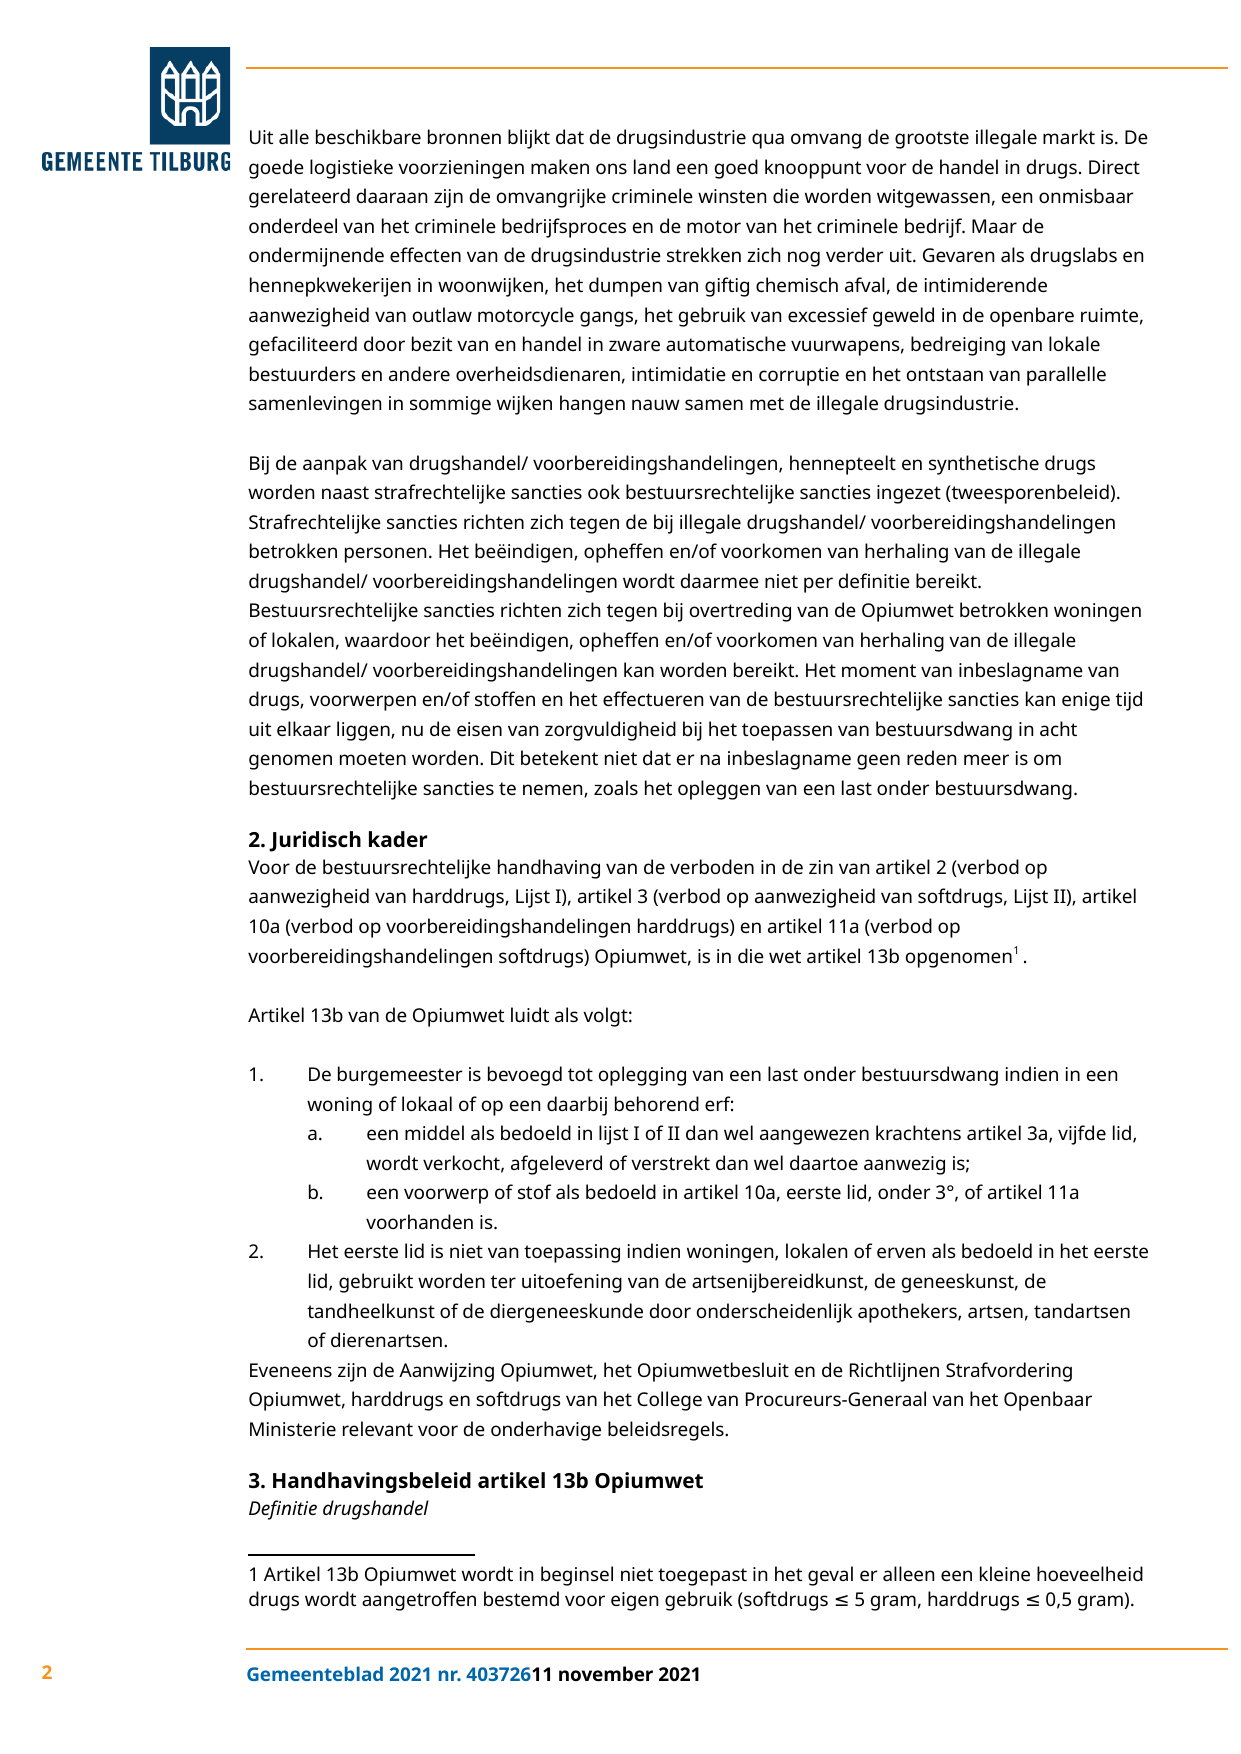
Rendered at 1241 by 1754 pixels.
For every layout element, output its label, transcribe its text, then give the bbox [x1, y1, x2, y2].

list Het eerste lid is niet van toepassing indien woningen, lokalen of erven als bedoeld in het eerste lid, gebruikt worden ter uitoefening van de artsenijbereidkunst, de geneeskunst, de tandheelkunst of de diergeneeskunde door onderscheidenlijk apothekers, artsen, tandartsen of dierenartsen. [248, 1239, 1152, 1353]
picture [41, 47, 231, 172]
text Definitie drugshandel [248, 1495, 1152, 1521]
text Voor de bestuursrechtelijke handhaving van de verboden in de zin van artikel 2 (verbod op aanwezigheid van harddrugs, Lijst I), artikel 3 (verbod op aanwezigheid van softdrugs, Lijst II), artikel 10a (verbod op voorbereidingshandelingen harddrugs) en artikel 11a (verbod op voorbereidingshandelingen softdrugs) Opiumwet, is in die wet artikel 13b opgenomen. [248, 854, 1152, 968]
text 3. Handhavingsbeleid artikel 13b Opiumwet [248, 1467, 1152, 1495]
text Bij de aanpak van drugshandel/ voorbereidingshandelingen, hennepteelt en synthetische drugs worden naast strafrechtelijke sancties ook bestuursrechtelijke sancties ingezet (tweesporenbeleid). Strafrechtelijke sancties richten zich tegen de bij illegale drugshandel/ voorbereidingshandelingen betrokken personen. Het beëindigen, opheffen en/of voorkomen van herhaling van de illegale drugshandel/ voorbereidingshandelingen wordt daarmee niet per definitie bereikt. Bestuursrechtelijke sancties richten zich tegen bij overtreding van de Opiumwet betrokken woningen of lokalen, waardoor het beëindigen, opheffen en/of voorkomen van herhaling van de illegale drugshandel/ voorbereidingshandelingen kan worden bereikt. Het moment van inbeslagname van drugs, voorwerpen en/of stoffen en het effectueren van de bestuursrechtelijke sancties kan enige tijd uit elkaar liggen, nu de eisen van zorgvuldigheid bij het toepassen van bestuursdwang in acht genomen moeten worden. Dit betekent niet dat er na inbeslagname geen reden meer is om bestuursrechtelijke sancties te nemen, zoals het opleggen van een last onder bestuursdwang. [248, 450, 1152, 801]
text Artikel 13b Opiumwet wordt in beginsel niet toegepast in het geval er alleen een kleine hoeveelheid drugs wordt aangetroffen bestemd voor eigen gebruik (softdrugs ≤ 5 gram, harddrugs ≤ 0,5 gram). [248, 1561, 1152, 1612]
text Artikel 13b van de Opiumwet luidt als volgt: [248, 1002, 1152, 1028]
list een voorwerp of stof als bedoeld in artikel 10a, eerste lid, onder 3°, of artikel 11a voorhanden is. [307, 1179, 1152, 1235]
text 2. Juridisch kader [248, 826, 1152, 854]
list een middel als bedoeld in lijst I of II dan wel aangewezen krachtens artikel 3a, vijfde lid, wordt verkocht, afgeleverd of verstrekt dan wel daartoe aanwezig is; [307, 1120, 1152, 1176]
list De burgemeester is bevoegd tot oplegging van een last onder bestuursdwang indien in een woning of lokaal of op een daarbij behorend erf: [248, 1061, 1152, 1116]
text Uit alle beschikbare bronnen blijkt dat de drugsindustrie qua omvang de grootste illegale markt is. De goede logistieke voorzieningen maken ons land een goed knooppunt voor de handel in drugs. Direct gerelateerd daaraan zijn de omvangrijke criminele winsten die worden witgewassen, een onmisbaar onderdeel van het criminele bedrijfsproces en de motor van het criminele bedrijf. Maar de ondermijnende effecten van de drugsindustrie strekken zich nog verder uit. Gevaren als drugslabs en hennepkwekerijen in woonwijken, het dumpen van giftig chemisch afval, de intimiderende aanwezigheid van outlaw motorcycle gangs, het gebruik van excessief geweld in de openbare ruimte, gefaciliteerd door bezit van en handel in zware automatische vuurwapens, bedreiging van lokale bestuurders en andere overheidsdienaren, intimidatie en corruptie en het ontstaan van parallelle samenlevingen in sommige wijken hangen nauw samen met de illegale drugsindustrie. [248, 124, 1152, 416]
text Eveneens zijn de Aanwijzing Opiumwet, het Opiumwetbesluit en de Richtlijnen Strafvordering Opiumwet, harddrugs en softdrugs van het College van Procureurs-Generaal van het Openbaar Ministerie relevant voor de onderhavige beleidsregels. [248, 1357, 1152, 1442]
